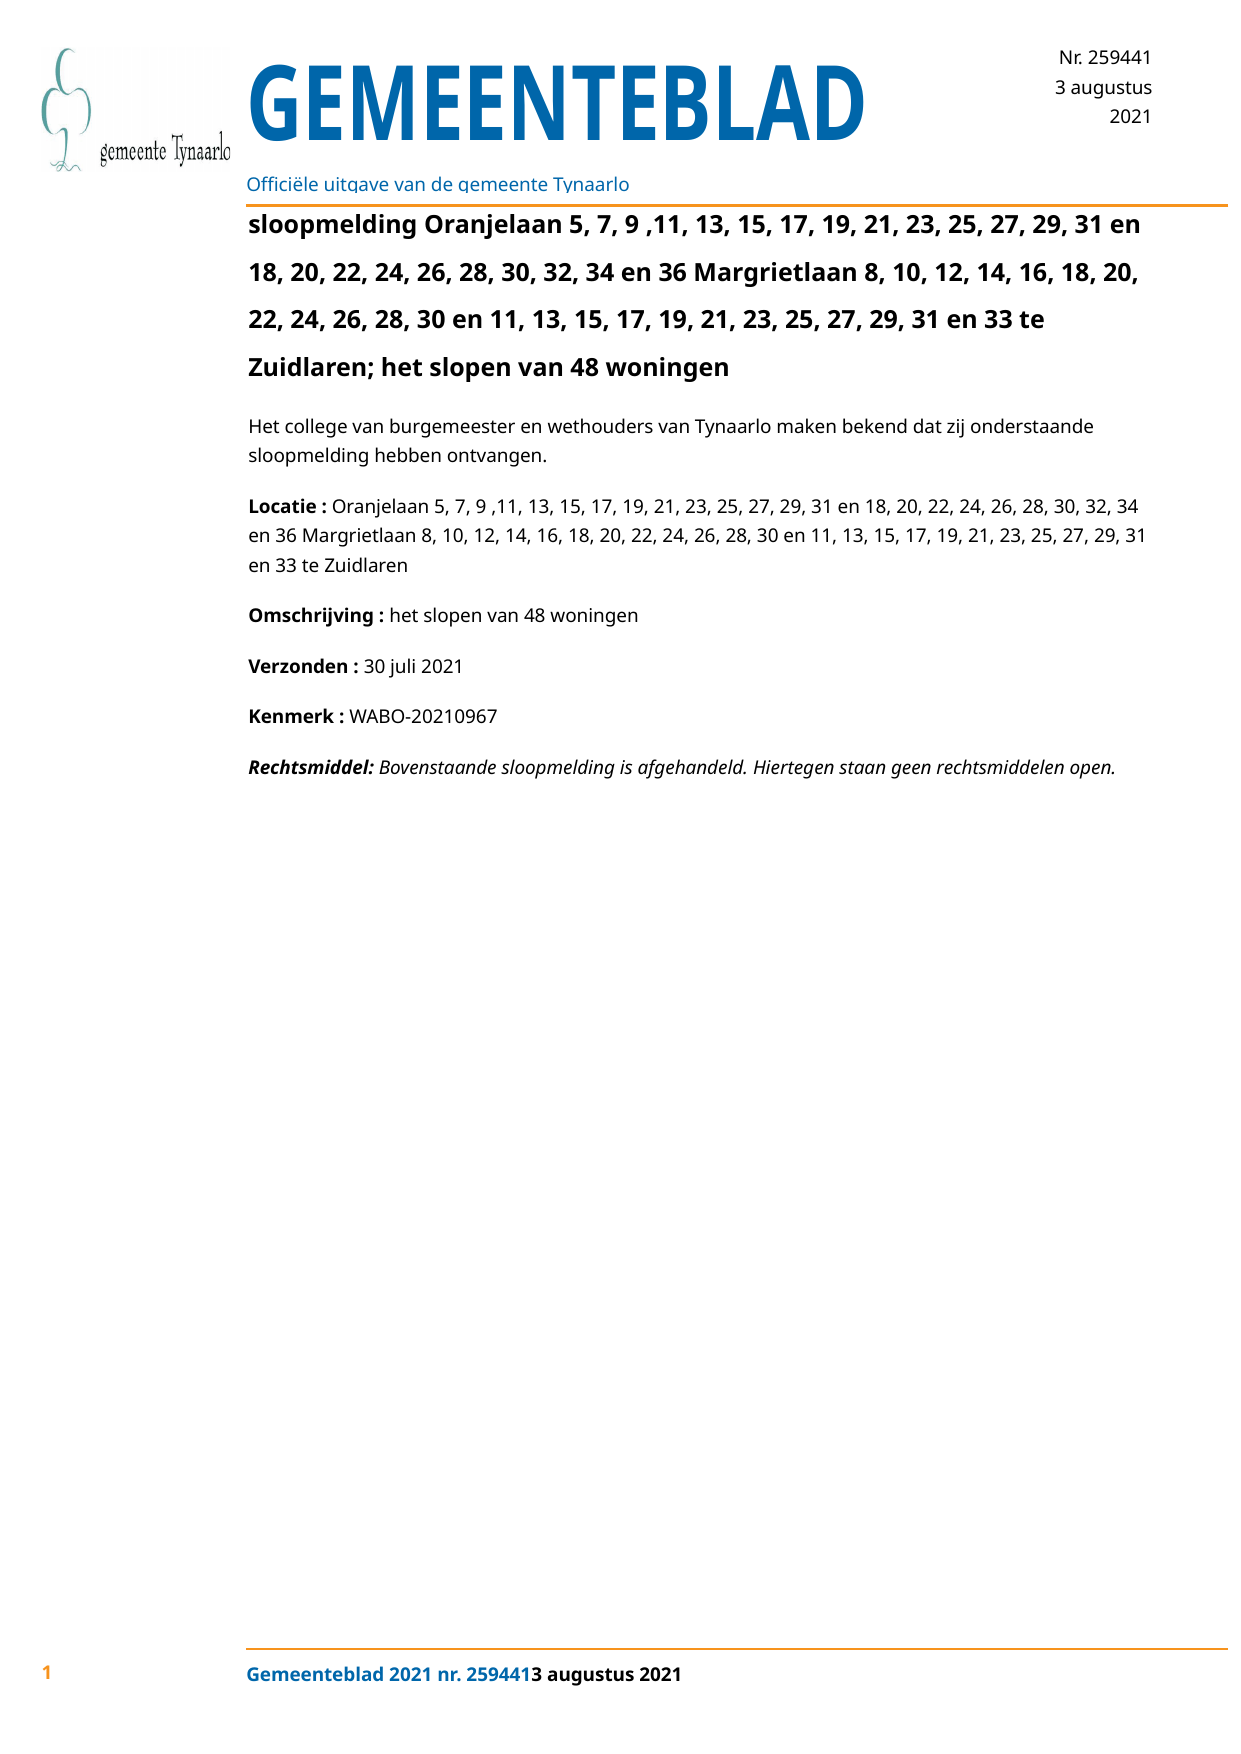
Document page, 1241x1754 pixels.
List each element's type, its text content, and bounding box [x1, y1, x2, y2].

text sloopmelding Oranjelaan 5, 7, 9 ,11, 13, 15, 17, 19, 21, 23, 25, 27, 29, 31 en 18, 20, 22, 24, 26, 28, 30, 32, 34 en 36 Margrietlaan 8, 10, 12, 14, 16, 18, 20, 22, 24, 26, 28, 30 en 11, 13, 15, 17, 19, 21, 23, 25, 27, 29, 31 en 33 te Zuidlaren; het slopen van 48 woningen [248, 207, 1152, 384]
text Kenmerk : WABO-20210967 [248, 703, 1152, 729]
text Omschrijving : het slopen van 48 woningen [248, 603, 1152, 628]
text Rechtsmiddel: Bovenstaande sloopmelding is afgehandeld. Hiertegen staan geen rechtsmiddelen open. [248, 754, 1152, 780]
picture [41, 47, 231, 172]
text Locatie : Oranjelaan 5, 7, 9 ,11, 13, 15, 17, 19, 21, 23, 25, 27, 29, 31 en 18, 20, 22, 24, 26, 28, 30, 32, 34 en 36 Margrietlaan 8, 10, 12, 14, 16, 18, 20, 22, 24, 26, 28, 30 en 11, 13, 15, 17, 19, 21, 23, 25, 27, 29, 31 en 33 te Zuidlaren [248, 493, 1152, 578]
text Verzonden : 30 juli 2021 [248, 653, 1152, 679]
text Het college van burgemeester en wethouders van Tynaarlo maken bekend dat zij onderstaande sloopmelding hebben ontvangen. [248, 413, 1152, 468]
